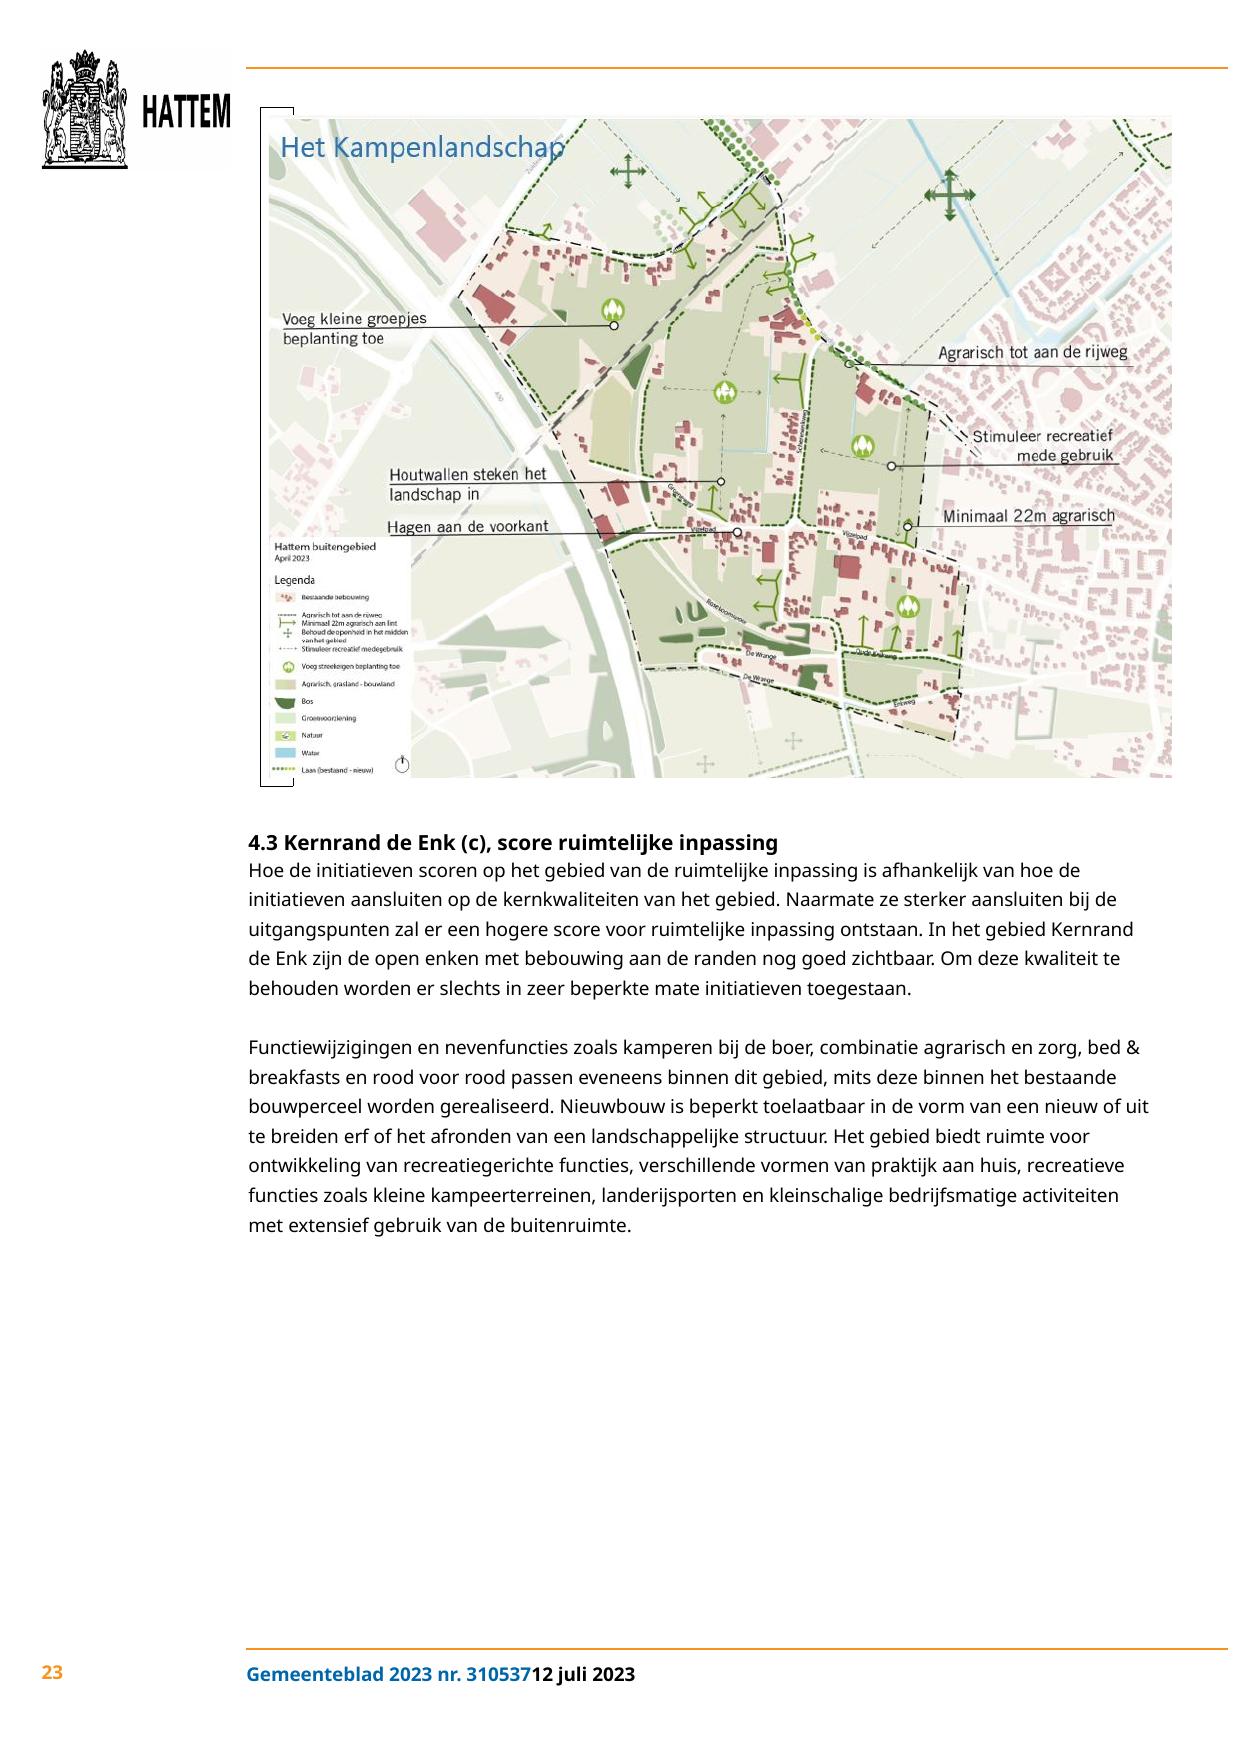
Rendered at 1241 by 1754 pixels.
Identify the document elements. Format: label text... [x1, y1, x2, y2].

text Hoe de initiatieven scoren op het gebied van de ruimtelijke inpassing is afhankelijk van hoe de initiatieven aansluiten op de kernkwaliteiten van het gebied. Naarmate ze sterker aansluiten bij de uitgangspunten zal er een hogere score voor ruimtelijke inpassing ontstaan. In het gebied Kernrand de Enk zijn de open enken met bebouwing aan de randen nog goed zichtbaar. Om deze kwaliteit te behouden worden er slechts in zeer beperkte mate initiatieven toegestaan. [248, 857, 1152, 1001]
text 4.3 Kernrand de Enk (c), score ruimtelijke inpassing [248, 828, 1152, 857]
text Functiewijzigingen en nevenfuncties zoals kamperen bij de boer, combinatie agrarisch en zorg, bed & breakfasts en rood voor rood passen eveneens binnen dit gebied, mits deze binnen het bestaande bouwperceel worden gerealiseerd. Nieuwbouw is beperkt toelaatbaar in de vorm van een nieuw of uit te breiden erf of het afronden van een landschappelijke structuur. Het gebied biedt ruimte voor ontwikkeling van recreatiegerichte functies, verschillende vormen van praktijk aan huis, recreatieve functies zoals kleine kampeerterreinen, landerijsporten en kleinschalige bedrijfsmatige activiteiten met extensief gebruik van de buitenruimte. [248, 1034, 1152, 1238]
picture [41, 47, 231, 172]
picture [268, 115, 1173, 778]
